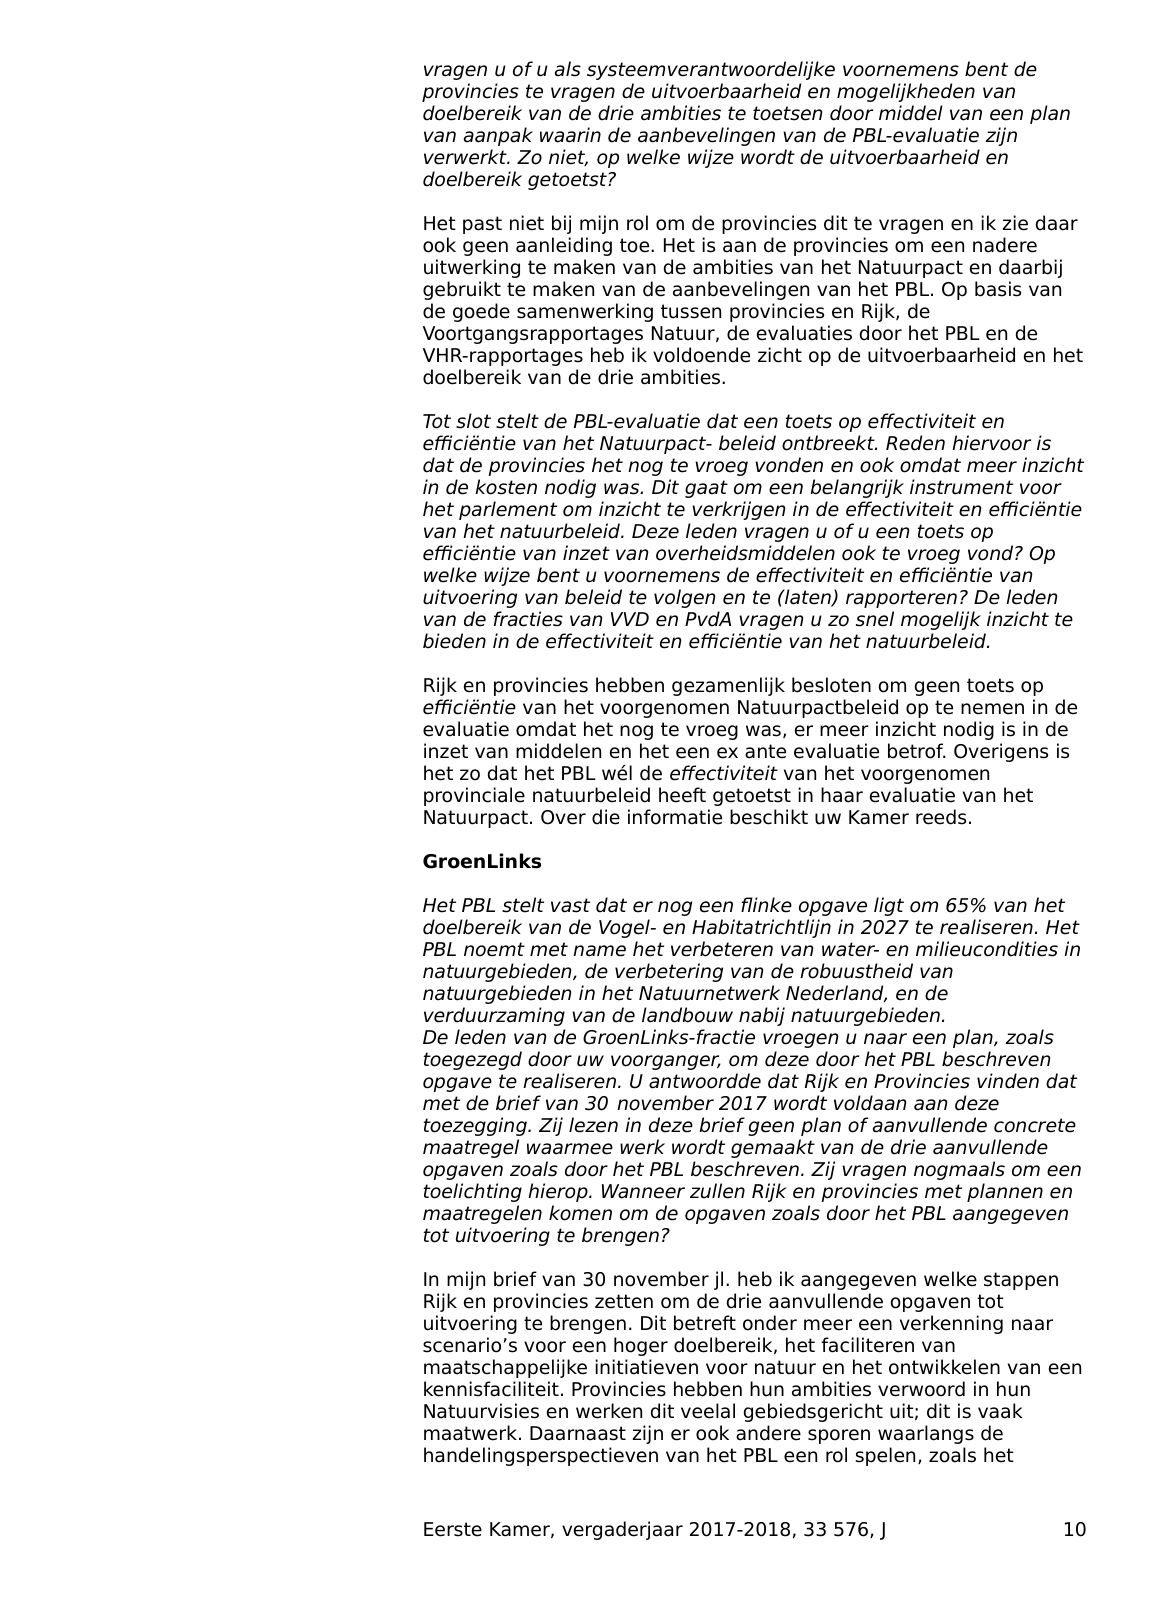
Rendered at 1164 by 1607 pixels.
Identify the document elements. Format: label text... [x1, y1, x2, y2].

text Het past niet bij mijn rol om de provincies dit te vragen en ik zie daar ook geen aanleiding toe. Het is aan de provincies om een nadere uitwerking te maken van de ambities van het Natuurpact en daarbij gebruikt te maken van de aanbevelingen van het PBL. Op basis van de goede samenwerking tussen provincies en Rijk, de Voortgangsrapportages Natuur, de evaluaties door het PBL en de VHR-rapportages heb ik voldoende zicht op de uitvoerbaarheid en het doelbereik van de drie ambities. [422, 213, 1087, 389]
text De leden van de GroenLinks-fractie vroegen u naar een plan, zoals toegezegd door uw voorganger, om deze door het PBL beschreven opgave te realiseren. U antwoordde dat Rijk en Provincies vinden dat met de brief van 30 november 2017 wordt voldaan aan deze toezegging. Zij lezen in deze brief geen plan of aanvullende concrete maatregel waarmee werk wordt gemaakt van de drie aanvullende opgaven zoals door het PBL beschreven. Zij vragen nogmaals om een toelichting hierop. Wanneer zullen Rijk en provincies met plannen en maatregelen komen om de opgaven zoals door het PBL aangegeven tot uitvoering te brengen? [422, 1027, 1087, 1247]
subtitle GroenLinks [422, 851, 1087, 873]
text Tot slot stelt de PBL-evaluatie dat een toets op effectiviteit en efficiëntie van het Natuurpact- beleid ontbreekt. Reden hiervoor is dat de provincies het nog te vroeg vonden en ook omdat meer inzicht in de kosten nodig was. Dit gaat om een belangrijk instrument voor het parlement om inzicht te verkrijgen in de effectiviteit en efficiëntie van het natuurbeleid. Deze leden vragen u of u een toets op efficiëntie van inzet van overheidsmiddelen ook te vroeg vond? Op welke wijze bent u voornemens de effectiviteit en efficiëntie van uitvoering van beleid te volgen en te (laten) rapporteren? De leden van de fracties van VVD en PvdA vragen u zo snel mogelijk inzicht te bieden in de effectiviteit en efficiëntie van het natuurbeleid. [422, 411, 1087, 653]
text In mijn brief van 30 november jl. heb ik aangegeven welke stappen Rijk en provincies zetten om de drie aanvullende opgaven tot uitvoering te brengen. Dit betreft onder meer een verkenning naar scenario’s voor een hoger doelbereik, het faciliteren van maatschappelijke initiatieven voor natuur en het ontwikkelen van een kennisfaciliteit. Provincies hebben hun ambities verwoord in hun Natuurvisies en werken dit veelal gebiedsgericht uit; dit is vaak maatwerk. Daarnaast zijn er ook andere sporen waarlangs de handelingsperspectieven van het PBL een rol spelen, zoals het [422, 1269, 1087, 1467]
text vragen u of u als systeemverantwoordelijke voornemens bent de provincies te vragen de uitvoerbaarheid en mogelijkheden van doelbereik van de drie ambities te toetsen door middel van een plan van aanpak waarin de aanbevelingen van de PBL-evaluatie zijn verwerkt. Zo niet, op welke wijze wordt de uitvoerbaarheid en doelbereik getoetst? [422, 59, 1087, 191]
text Het PBL stelt vast dat er nog een flinke opgave ligt om 65% van het doelbereik van de Vogel- en Habitatrichtlijn in 2027 te realiseren. Het PBL noemt met name het verbeteren van water- en milieucondities in natuurgebieden, de verbetering van de robuustheid van natuurgebieden in het Natuurnetwerk Nederland, en de verduurzaming van de landbouw nabij natuurgebieden. [422, 895, 1087, 1027]
text Rijk en provincies hebben gezamenlijk besloten om geen toets op efficiëntie van het voorgenomen Natuurpactbeleid op te nemen in de evaluatie omdat het nog te vroeg was, er meer inzicht nodig is in de inzet van middelen en het een ex ante evaluatie betrof. Overigens is het zo dat het PBL wél de effectiviteit van het voorgenomen provinciale natuurbeleid heeft getoetst in haar evaluatie van het Natuurpact. Over die informatie beschikt uw Kamer reeds. [422, 675, 1087, 829]
